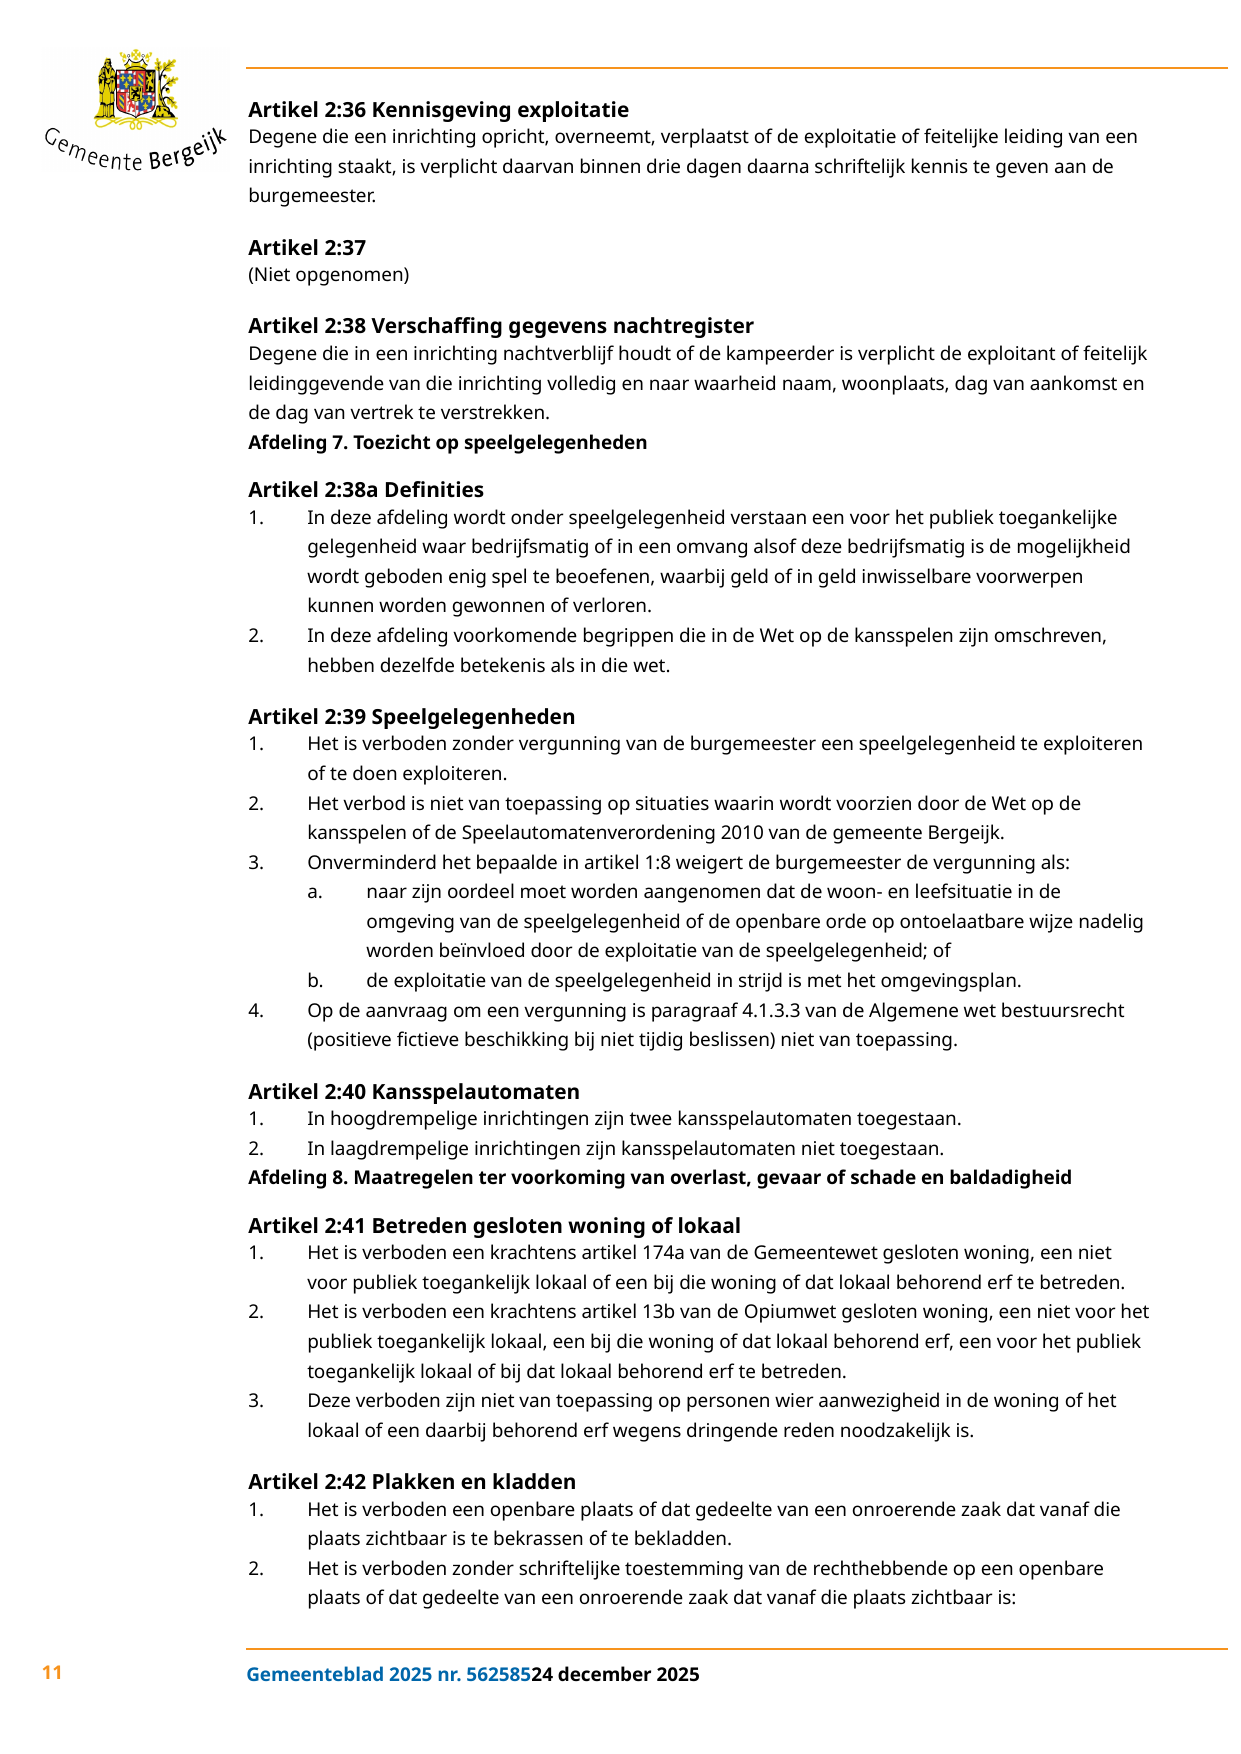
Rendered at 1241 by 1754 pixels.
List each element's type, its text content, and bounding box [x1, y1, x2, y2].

list Het is verboden een krachtens artikel 13b van de Opiumwet gesloten woning, een niet voor het publiek toegankelijk lokaal, een bij die woning of dat lokaal behorend erf, een voor het publiek toegankelijk lokaal of bij dat lokaal behorend erf te betreden. [248, 1299, 1152, 1383]
text (Niet opgenomen) [248, 261, 1152, 287]
list In deze afdeling wordt onder speelgelegenheid verstaan een voor het publiek toegankelijke gelegenheid waar bedrijfsmatig of in een omvang alsof deze bedrijfsmatig is de mogelijkheid wordt geboden enig spel te beoefenen, waarbij geld of in geld inwisselbare voorwerpen kunnen worden gewonnen of verloren. [248, 504, 1152, 618]
list Het is verboden zonder schriftelijke toestemming van de rechthebbende op een openbare plaats of dat gedeelte van een onroerende zaak dat vanaf die plaats zichtbaar is: [248, 1555, 1152, 1610]
list Het verbod is niet van toepassing op situaties waarin wordt voorzien door de Wet op de kansspelen of de Speelautomatenverordening 2010 van de gemeente Bergeijk. [248, 790, 1152, 845]
list In hoogdrempelige inrichtingen zijn twee kansspelautomaten toegestaan. [248, 1105, 1152, 1131]
list Op de aanvraag om een vergunning is paragraaf 4.1.3.3 van de Algemene wet bestuursrecht (positieve fictieve beschikking bij niet tijdig beslissen) niet van toepassing. [248, 997, 1152, 1052]
text Artikel 2:37 [248, 233, 1152, 261]
list In laagdrempelige inrichtingen zijn kansspelautomaten niet toegestaan. [248, 1135, 1152, 1161]
list Het is verboden een krachtens artikel 174a van de Gemeentewet gesloten woning, een niet voor publiek toegankelijk lokaal of een bij die woning of dat lokaal behorend erf te betreden. [248, 1239, 1152, 1295]
text Degene die in een inrichting nachtverblijf houdt of de kampeerder is verplicht de exploitant of feitelijk leidinggevende van die inrichting volledig en naar waarheid naam, woonplaats, dag van aankomst en de dag van vertrek te verstrekken. [248, 340, 1152, 425]
list Onverminderd het bepaalde in artikel 1:8 weigert de burgemeester de vergunning als: [248, 849, 1152, 875]
text Artikel 2:41 Betreden gesloten woning of lokaal [248, 1211, 1152, 1239]
list Het is verboden een openbare plaats of dat gedeelte van een onroerende zaak dat vanaf die plaats zichtbaar is te bekrassen of te bekladden. [248, 1496, 1152, 1551]
text Artikel 2:42 Plakken en kladden [248, 1467, 1152, 1496]
text Artikel 2:38a Definities [248, 475, 1152, 504]
list Het is verboden zonder vergunning van de burgemeester een speelgelegenheid te exploiteren of te doen exploiteren. [248, 731, 1152, 786]
text Degene die een inrichting opricht, overneemt, verplaatst of de exploitatie of feitelijke leiding van een inrichting staakt, is verplicht daarvan binnen drie dagen daarna schriftelijk kennis te geven aan de burgemeester. [248, 123, 1152, 208]
text Artikel 2:40 Kansspelautomaten [248, 1077, 1152, 1105]
list naar zijn oordeel moet worden aangenomen dat de woon- en leefsituatie in de omgeving van de speelgelegenheid of de openbare orde op ontoelaatbare wijze nadelig worden beïnvloed door de exploitatie van de speelgelegenheid; of [307, 878, 1152, 963]
list In deze afdeling voorkomende begrippen die in de Wet op de kansspelen zijn omschreven, hebben dezelfde betekenis als in die wet. [248, 622, 1152, 677]
list de exploitatie van de speelgelegenheid in strijd is met het omgevingsplan. [307, 967, 1152, 993]
text Afdeling 7. Toezicht op speelgelegenheden [248, 429, 1152, 454]
picture [41, 47, 231, 172]
list Deze verboden zijn niet van toepassing op personen wier aanwezigheid in de woning of het lokaal of een daarbij behorend erf wegens dringende reden noodzakelijk is. [248, 1387, 1152, 1443]
text Afdeling 8. Maatregelen ter voorkoming van overlast, gevaar of schade en baldadigheid [248, 1164, 1152, 1190]
text Artikel 2:39 Speelgelegenheden [248, 702, 1152, 731]
text Artikel 2:38 Verschaffing gegevens nachtregister [248, 312, 1152, 340]
text Artikel 2:36 Kennisgeving exploitatie [248, 95, 1152, 123]
